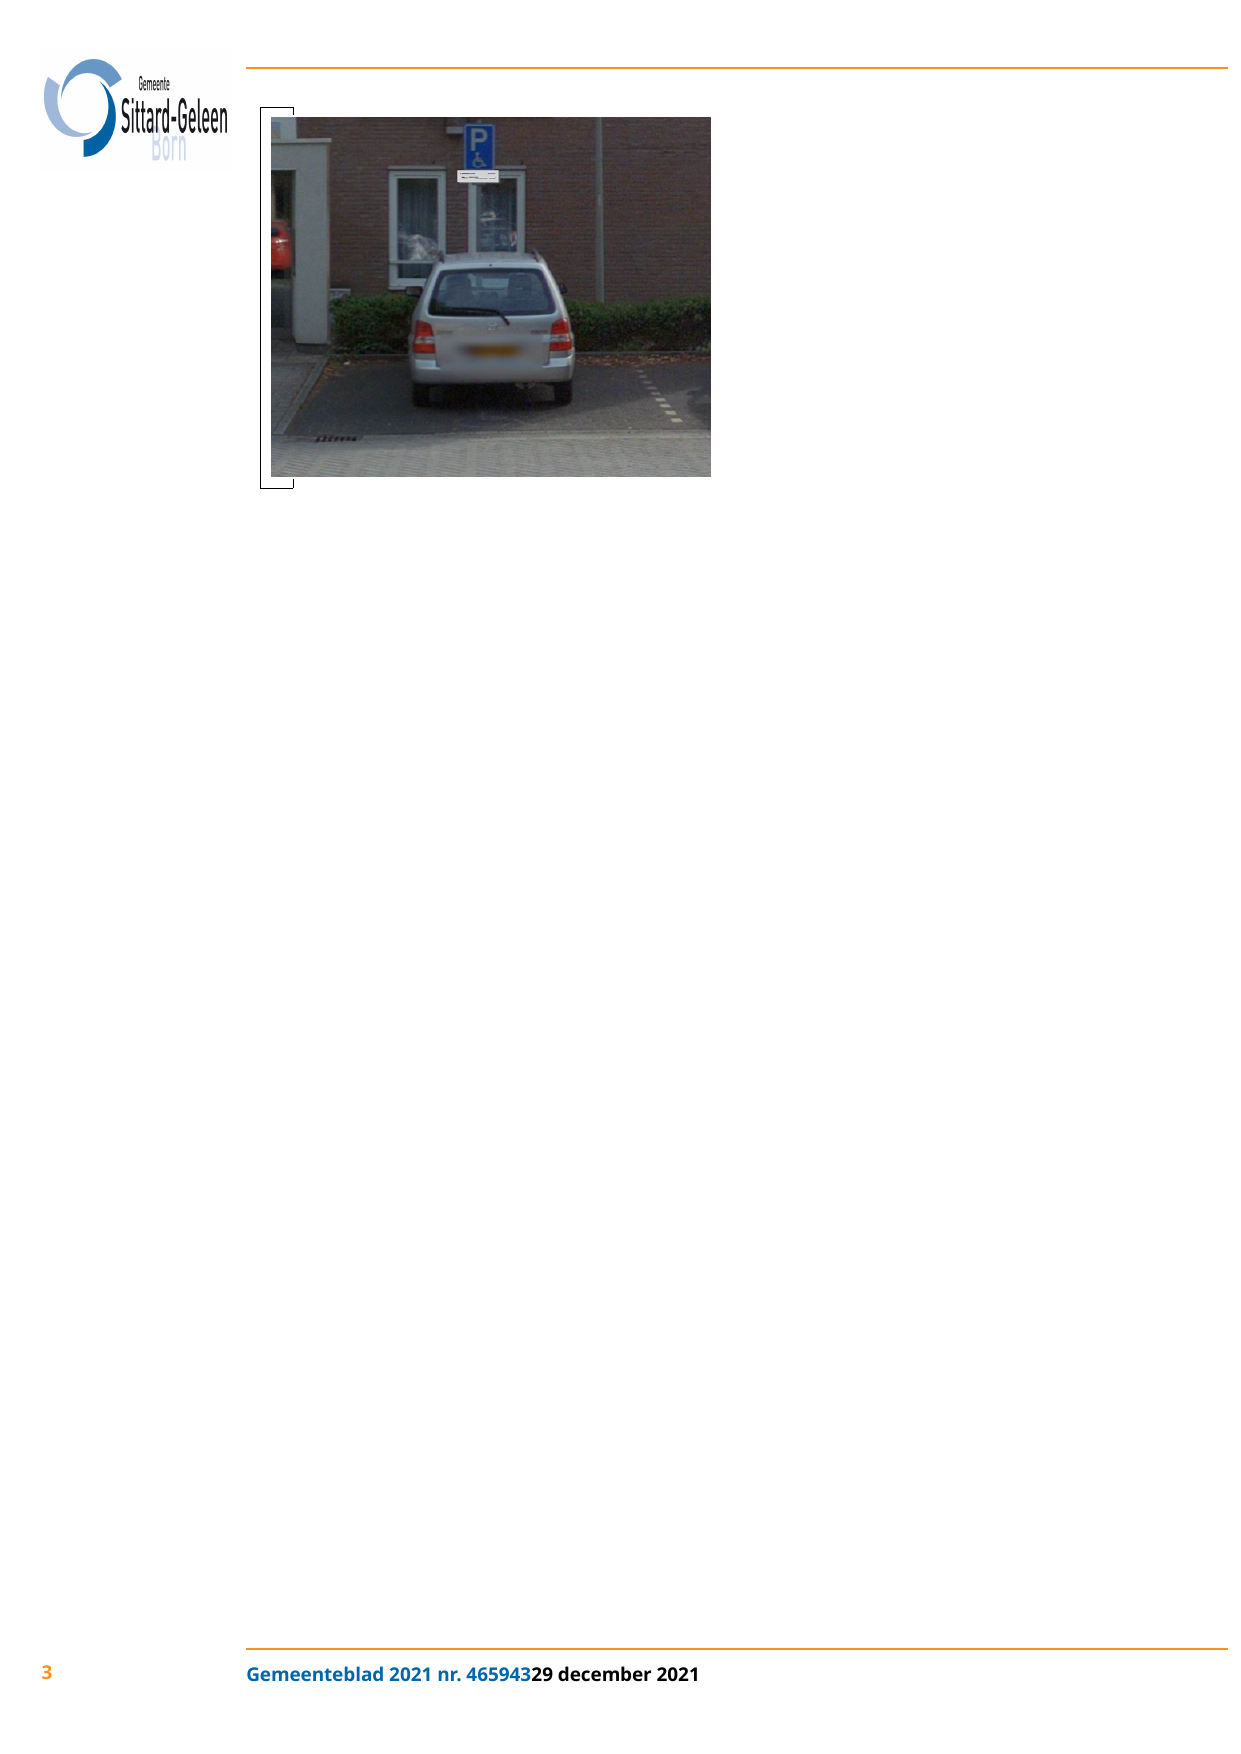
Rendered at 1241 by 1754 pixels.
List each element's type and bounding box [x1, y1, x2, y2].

picture [41, 47, 231, 172]
picture [268, 115, 712, 479]
